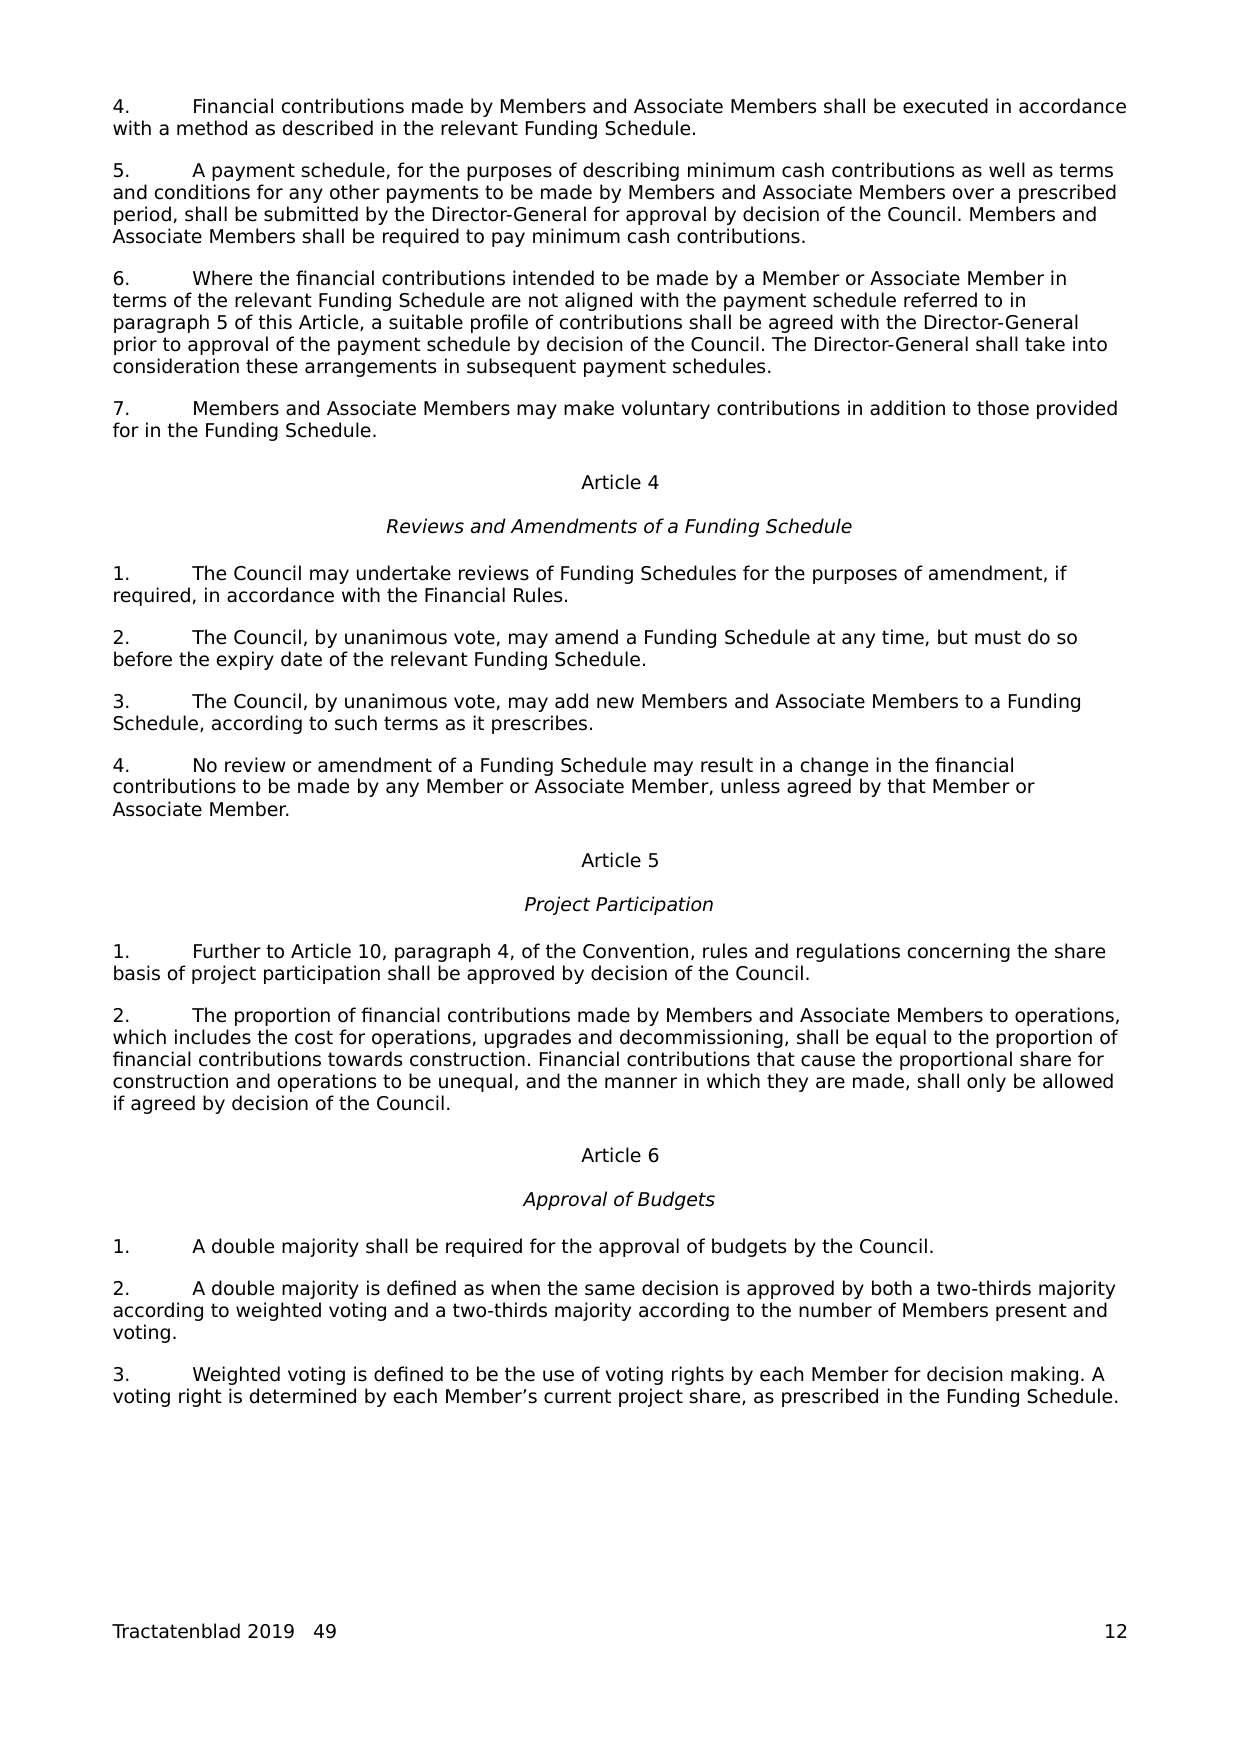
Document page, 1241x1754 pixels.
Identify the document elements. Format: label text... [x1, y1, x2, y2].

text 6. Where the financial contributions intended to be made by a Member or Associate Member in terms of the relevant Funding Schedule are not aligned with the payment schedule referred to in paragraph 5 of this Article, a suitable profile of contributions shall be agreed with the Director-General prior to approval of the payment schedule by decision of the Council. The Director-General shall take into consideration these arrangements in subsequent payment schedules. [112, 268, 1128, 378]
text 2. The Council, by unanimous vote, may amend a Funding Schedule at any time, but must do so before the expiry date of the relevant Funding Schedule. [112, 627, 1128, 671]
text 1. A double majority shall be required for the approval of budgets by the Council. [112, 1236, 1128, 1258]
text 7. Members and Associate Members may make voluntary contributions in addition to those provided for in the Funding Schedule. [112, 398, 1128, 442]
text 5. A payment schedule, for the purposes of describing minimum cash contributions as well as terms and conditions for any other payments to be made by Members and Associate Members over a prescribed period, shall be submitted by the Director-General for approval by decision of the Council. Members and Associate Members shall be required to pay minimum cash contributions. [112, 160, 1128, 248]
text 4. Financial contributions made by Members and Associate Members shall be executed in accordance with a method as described in the relevant Funding Schedule. [112, 96, 1128, 140]
text 3. Weighted voting is defined to be the use of voting rights by each Member for decision making. A voting right is determined by each Member’s current project share, as prescribed in the Funding Schedule. [112, 1364, 1128, 1408]
text 2. The proportion of financial contributions made by Members and Associate Members to operations, which includes the cost for operations, upgrades and decommissioning, shall be equal to the proportion of financial contributions towards construction. Financial contributions that cause the proportional share for construction and operations to be unequal, and the manner in which they are made, shall only be allowed if agreed by decision of the Council. [112, 1005, 1128, 1115]
text 1. Further to Article 10, paragraph 4, of the Convention, rules and regulations concerning the share basis of project participation shall be approved by decision of the Council. [112, 941, 1128, 985]
text 3. The Council, by unanimous vote, may add new Members and Associate Members to a Funding Schedule, according to such terms as it prescribes. [112, 691, 1128, 734]
text 4. No review or amendment of a Funding Schedule may result in a change in the financial contributions to be made by any Member or Associate Member, unless agreed by that Member or Associate Member. [112, 754, 1128, 820]
text 2. A double majority is defined as when the same decision is approved by both a two-thirds majority according to weighted voting and a two-thirds majority according to the number of Members present and voting. [112, 1278, 1128, 1344]
subtitle Article 4 Reviews and Amendments of a Funding Schedule [112, 472, 1128, 538]
subtitle Article 6 Approval of Budgets [112, 1145, 1128, 1211]
text 1. The Council may undertake reviews of Funding Schedules for the purposes of amendment, if required, in accordance with the Financial Rules. [112, 563, 1128, 607]
subtitle Article 5 Project Participation [112, 850, 1128, 916]
